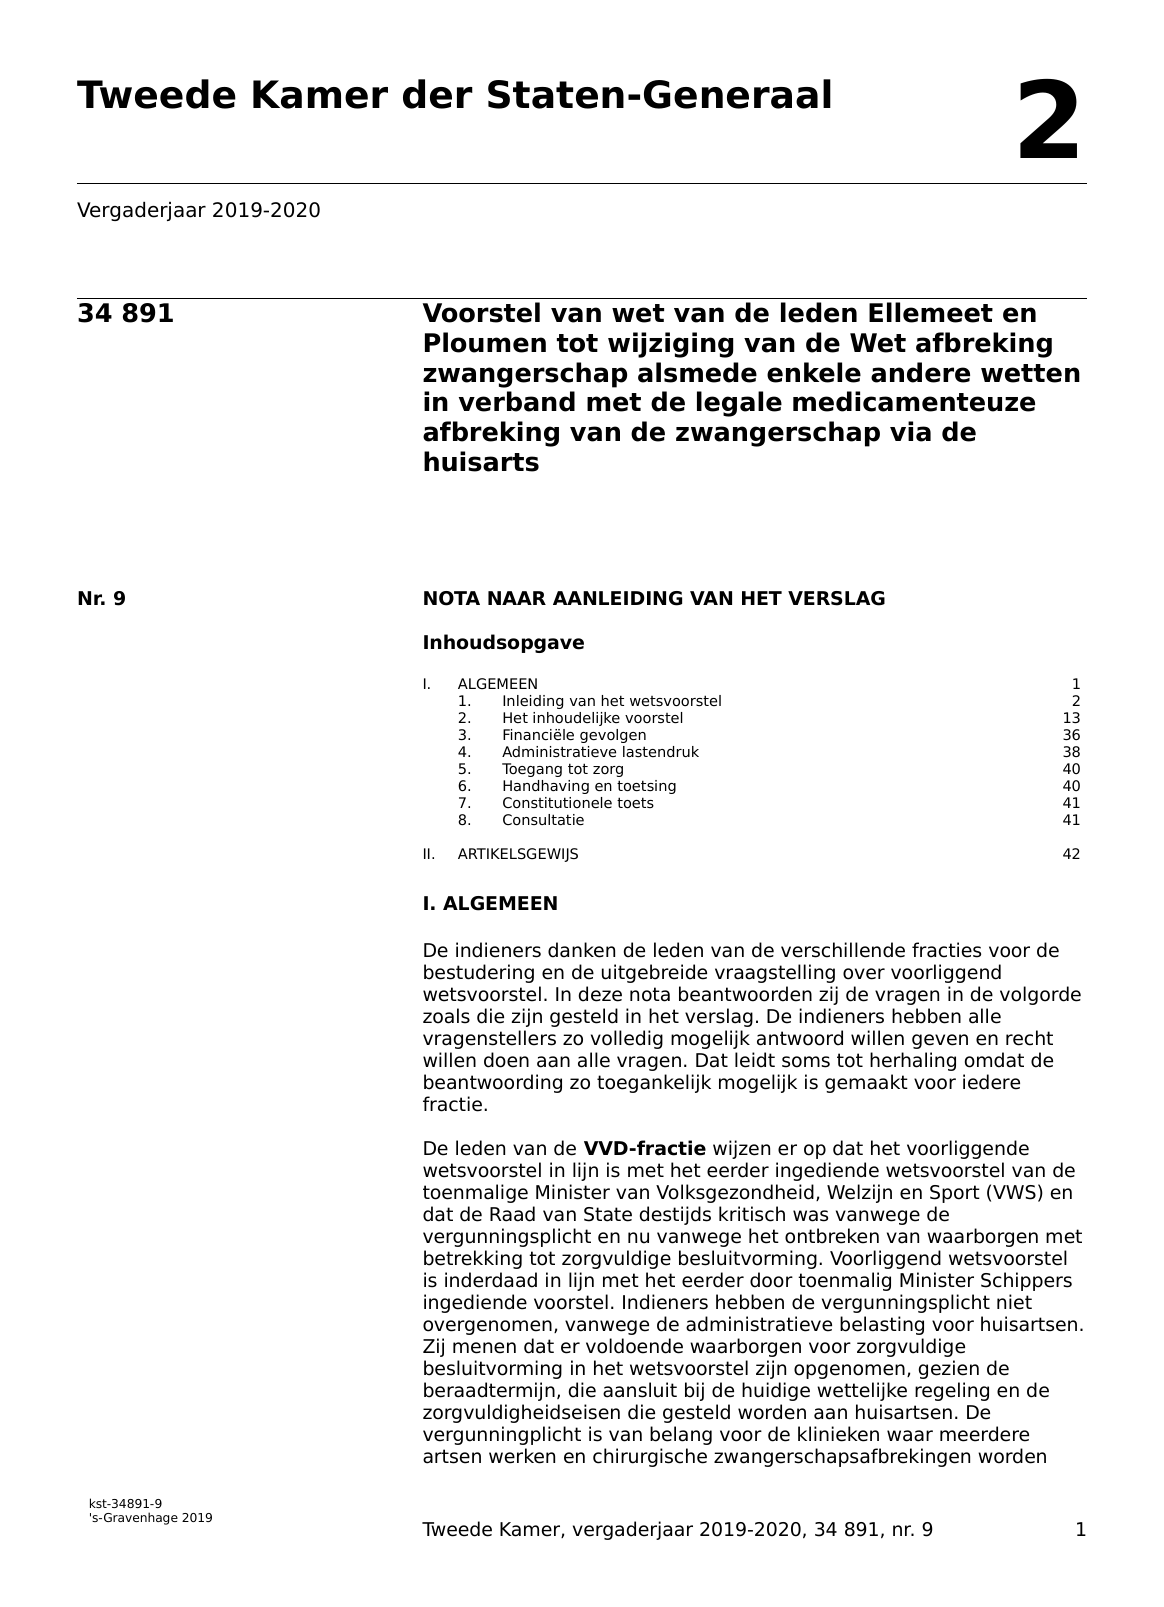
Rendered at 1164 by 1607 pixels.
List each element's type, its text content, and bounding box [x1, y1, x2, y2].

table_cell 6. [452, 778, 496, 795]
subtitle Nr. 9 NOTA NAAR AANLEIDING VAN HET VERSLAG [77, 588, 1087, 610]
table_cell 41 [1028, 812, 1087, 829]
table_cell 38 [1028, 744, 1087, 761]
table_cell II. [422, 846, 452, 863]
table_cell [422, 727, 452, 744]
subtitle I. ALGEMEEN [422, 893, 1087, 915]
table_cell [1028, 829, 1087, 846]
table_header ALGEMEEN [452, 676, 1028, 693]
table_header 2 [886, 59, 1087, 183]
table_cell Het inhoudelijke voorstel [496, 710, 1028, 727]
table_cell 3. [452, 727, 496, 744]
table_cell 13 [1028, 710, 1087, 727]
table_cell Inleiding van het wetsvoorstel [496, 693, 1028, 710]
table_cell 4. [452, 744, 496, 761]
table_cell 8. [452, 812, 496, 829]
table_cell 41 [1028, 795, 1087, 812]
table_cell ARTIKELSGEWIJS [452, 846, 1028, 863]
table_cell Administratieve lastendruk [496, 744, 1028, 761]
table_cell 42 [1028, 846, 1087, 863]
table_cell Financiële gevolgen [496, 727, 1028, 744]
table_cell Consultatie [496, 812, 1028, 829]
subtitle 34 891 Voorstel van wet van de leden Ellemeet en Ploumen tot wijziging van de Wet afbreking zwangerschap alsmede enkele andere wetten in verband met de legale medicamenteuze afbreking van de zwangerschap via de huisarts [77, 299, 1087, 477]
table_header Tweede Kamer der Staten-Generaal [77, 59, 886, 183]
table_header I. [422, 676, 452, 693]
text De indieners danken de leden van de verschillende fracties voor de bestudering en de uitgebreide vraagstelling over voorliggend wetsvoorstel. In deze nota beantwoorden zij de vragen in de volgorde zoals die zijn gesteld in het verslag. De indieners hebben alle vragenstellers zo volledig mogelijk antwoord willen geven en recht willen doen aan alle vragen. Dat leidt soms tot herhaling omdat de beantwoording zo toegankelijk mogelijk is gemaakt voor iedere fractie. [422, 940, 1087, 1116]
table_cell 1. [452, 693, 496, 710]
table_cell Toegang tot zorg [496, 761, 1028, 778]
table_header 1 [1028, 676, 1087, 693]
table_cell [422, 693, 452, 710]
table_cell Constitutionele toets [496, 795, 1028, 812]
table_cell 40 [1028, 761, 1087, 778]
table_cell [422, 795, 452, 812]
table_cell [422, 778, 452, 795]
table_cell 40 [1028, 778, 1087, 795]
text kst-34891-9 [88, 1497, 323, 1511]
subtitle Inhoudsopgave [422, 632, 1087, 654]
table_cell 2. [452, 710, 496, 727]
table_cell [496, 829, 1028, 846]
table_cell 2 [1028, 693, 1087, 710]
table_cell [422, 812, 452, 829]
table_cell 7. [452, 795, 496, 812]
table_cell 5. [452, 761, 496, 778]
table_cell [452, 829, 496, 846]
table_cell 36 [1028, 727, 1087, 744]
table_cell [422, 829, 452, 846]
table_cell Handhaving en toetsing [496, 778, 1028, 795]
table_cell [422, 761, 452, 778]
text De leden van de VVD-fractie wijzen er op dat het voorliggende wetsvoorstel in lijn is met het eerder ingediende wetsvoorstel van de toenmalige Minister van Volksgezondheid, Welzijn en Sport (VWS) en dat de Raad van State destijds kritisch was vanwege de vergunningsplicht en nu vanwege het ontbreken van waarborgen met betrekking tot zorgvuldige besluitvorming. Voorliggend wetsvoorstel is inderdaad in lijn met het eerder door toenmalig Minister Schippers ingediende voorstel. Indieners hebben de vergunningsplicht niet overgenomen, vanwege de administratieve belasting voor huisartsen. Zij menen dat er voldoende waarborgen voor zorgvuldige besluitvorming in het wetsvoorstel zijn opgenomen, gezien de beraadtermijn, die aansluit bij de huidige wettelijke regeling en de zorgvuldigheidseisen die gesteld worden aan huisartsen. De vergunningplicht is van belang voor de klinieken waar meerdere artsen werken en chirurgische zwangerschapsafbrekingen worden [422, 1138, 1087, 1468]
table_cell [422, 744, 452, 761]
table_cell Vergaderjaar 2019-2020 [77, 184, 1087, 298]
text 's-Gravenhage 2019 [88, 1511, 323, 1525]
table_cell [422, 710, 452, 727]
